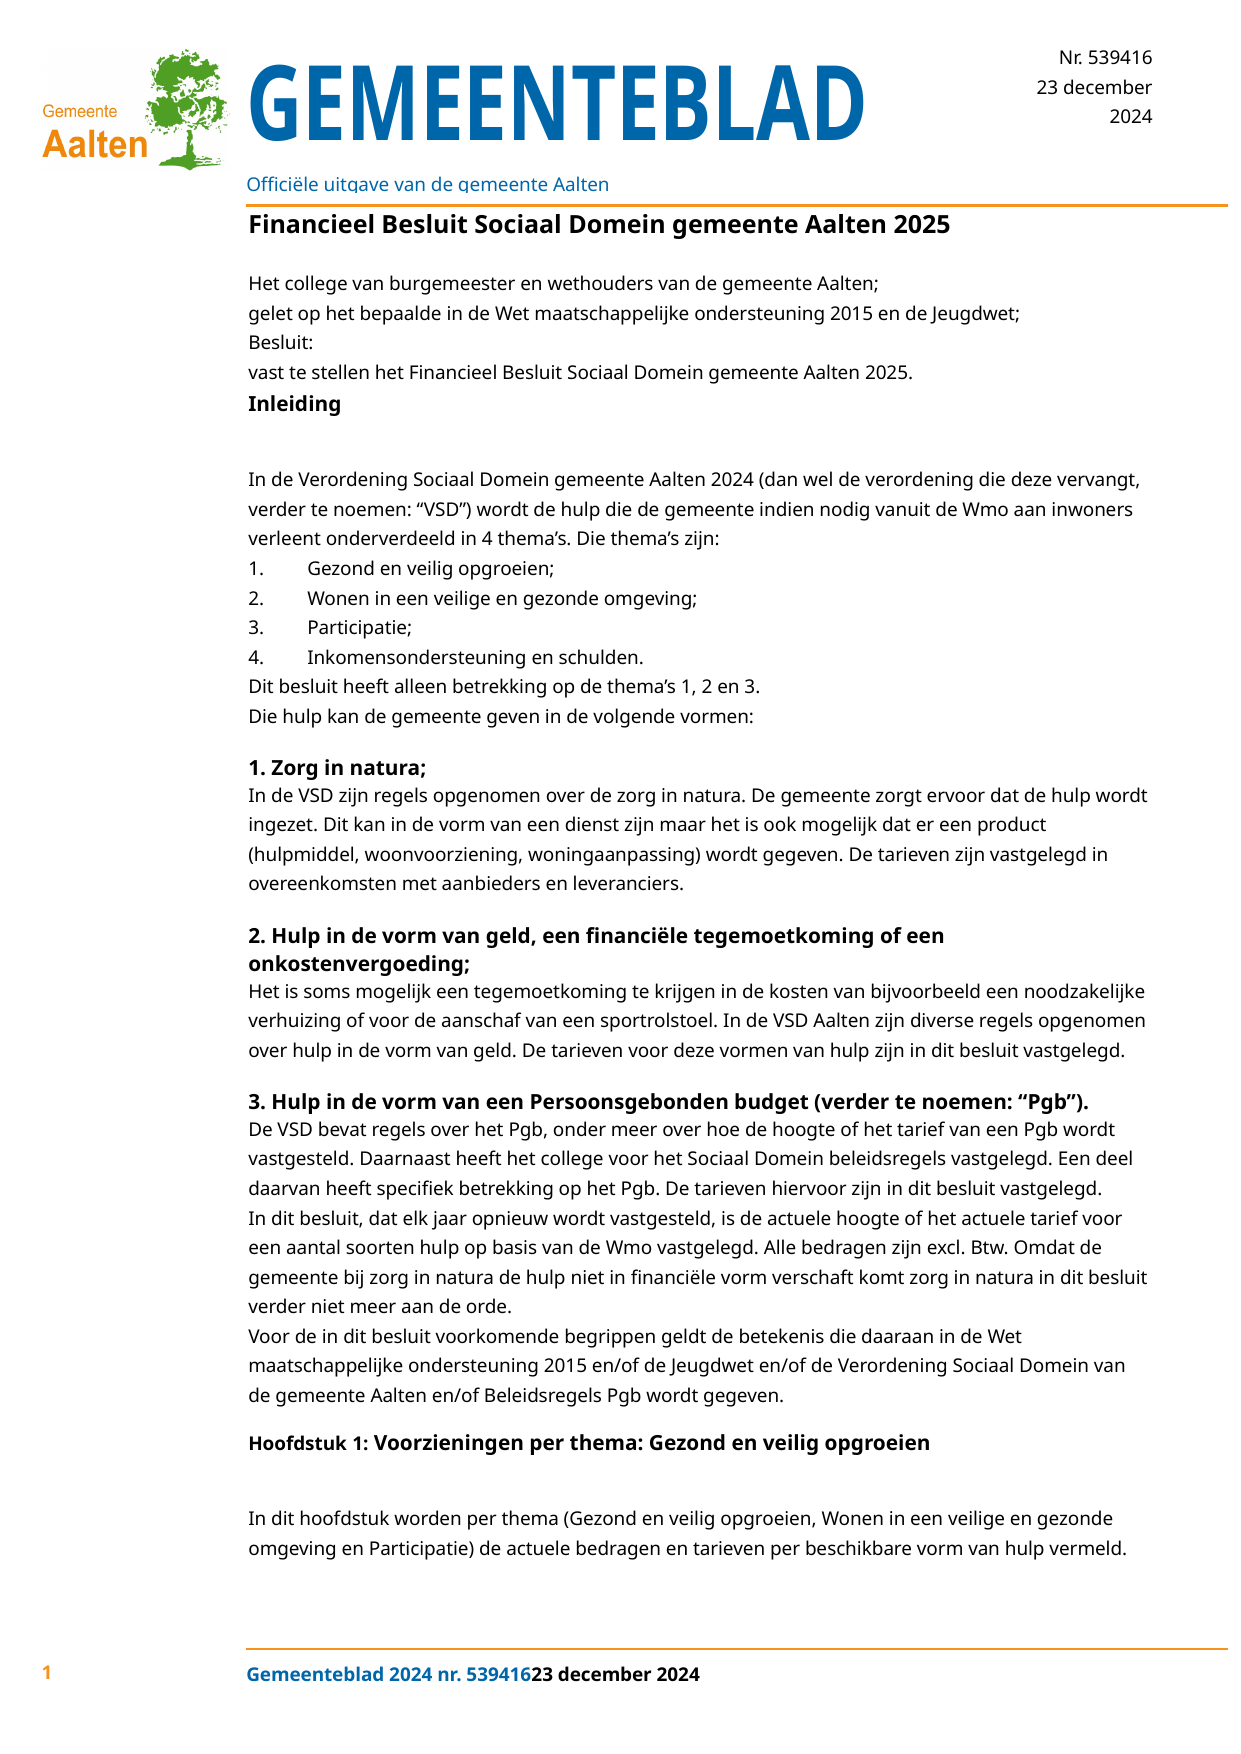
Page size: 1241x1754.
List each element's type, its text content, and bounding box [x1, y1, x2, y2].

picture [41, 47, 231, 172]
text Dit besluit heeft alleen betrekking op de thema’s 1, 2 en 3. [248, 673, 1152, 699]
text vast te stellen het Financieel Besluit Sociaal Domein gemeente Aalten 2025. [248, 359, 1152, 385]
text In de VSD zijn regels opgenomen over de zorg in natura. De gemeente zorgt ervoor dat de hulp wordt ingezet. Dit kan in de vorm van een dienst zijn maar het is ook mogelijk dat er een product (hulpmiddel, woonvoorziening, woningaanpassing) wordt gegeven. De tarieven zijn vastgelegd in overeenkomsten met aanbieders en leveranciers. [248, 782, 1152, 896]
text 2. Hulp in de vorm van geld, een financiële tegemoetkoming of een onkostenvergoeding; [248, 921, 1152, 978]
text In dit hoofdstuk worden per thema (Gezond en veilig opgroeien, Wonen in een veilige en gezonde omgeving en Participatie) de actuele bedragen en tarieven per beschikbare vorm van hulp vermeld. [248, 1506, 1152, 1561]
text Het is soms mogelijk een tegemoetkoming te krijgen in de kosten van bijvoorbeeld een noodzakelijke verhuizing of voor de aanschaf van een sportrolstoel. In de VSD Aalten zijn diverse regels opgenomen over hulp in de vorm van geld. De tarieven voor deze vormen van hulp zijn in dit besluit vastgelegd. [248, 978, 1152, 1063]
text 1. Zorg in natura; [248, 753, 1152, 782]
text 3. Hulp in de vorm van een Persoonsgebonden budget (verder te noemen: “Pgb”). [248, 1087, 1152, 1116]
text Financieel Besluit Sociaal Domein gemeente Aalten 2025 [248, 207, 1152, 241]
text gelet op het bepaalde in de Wet maatschappelijke ondersteuning 2015 en de Jeugdwet; [248, 300, 1152, 326]
list Inkomensondersteuning en schulden. [248, 644, 1152, 669]
text Hoofdstuk 1: Voorzieningen per thema: Gezond en veilig opgroeien [248, 1428, 1152, 1456]
list Wonen in een veilige en gezonde omgeving; [248, 585, 1152, 610]
text In de Verordening Sociaal Domein gemeente Aalten 2024 (dan wel de verordening die deze vervangt, verder te noemen: “VSD”) wordt de hulp die de gemeente indien nodig vanuit de Wmo aan inwoners verleent onderverdeeld in 4 thema’s. Die thema’s zijn: [248, 466, 1152, 551]
text Inleiding [248, 389, 1152, 417]
text De VSD bevat regels over het Pgb, onder meer over hoe de hoogte of het tarief van een Pgb wordt vastgesteld. Daarnaast heeft het college voor het Sociaal Domein beleidsregels vastgelegd. Een deel daarvan heeft specifiek betrekking op het Pgb. De tarieven hiervoor zijn in dit besluit vastgelegd. [248, 1116, 1152, 1201]
text In dit besluit, dat elk jaar opnieuw wordt vastgesteld, is de actuele hoogte of het actuele tarief voor een aantal soorten hulp op basis van de Wmo vastgelegd. Alle bedragen zijn excl. Btw. Omdat de gemeente bij zorg in natura de hulp niet in financiële vorm verschaft komt zorg in natura in dit besluit verder niet meer aan de orde. [248, 1205, 1152, 1319]
list Participatie; [248, 614, 1152, 640]
list Gezond en veilig opgroeien; [248, 555, 1152, 581]
text Het college van burgemeester en wethouders van de gemeente Aalten; [248, 270, 1152, 296]
text Besluit: [248, 329, 1152, 355]
text Voor de in dit besluit voorkomende begrippen geldt de betekenis die daaraan in de Wet maatschappelijke ondersteuning 2015 en/of de Jeugdwet en/of de Verordening Sociaal Domein van de gemeente Aalten en/of Beleidsregels Pgb wordt gegeven. [248, 1323, 1152, 1408]
text Die hulp kan de gemeente geven in de volgende vormen: [248, 703, 1152, 729]
